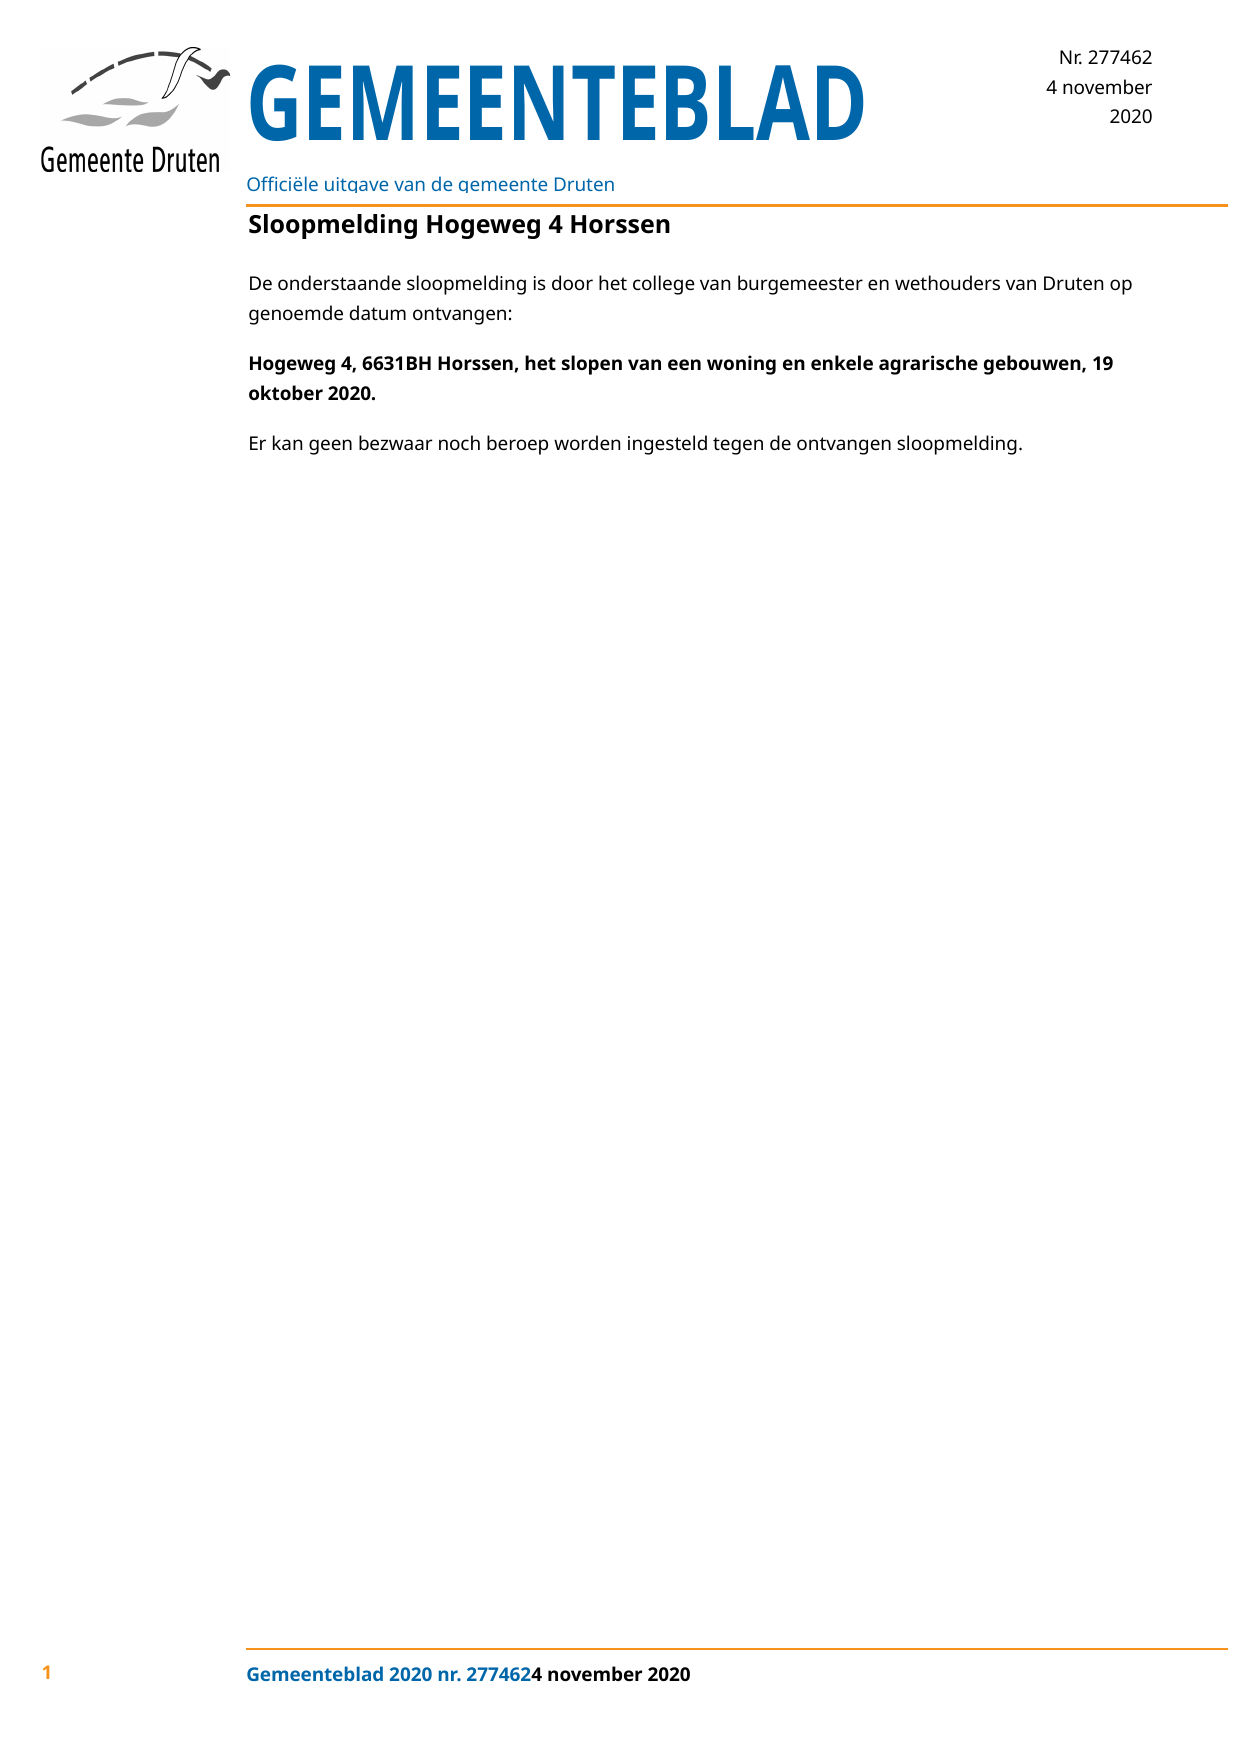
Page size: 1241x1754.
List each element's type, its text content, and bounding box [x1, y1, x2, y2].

text Er kan geen bezwaar noch beroep worden ingesteld tegen de ontvangen sloopmelding. [248, 430, 1152, 456]
text De onderstaande sloopmelding is door het college van burgemeester en wethouders van Druten op genoemde datum ontvangen: [248, 270, 1152, 326]
text Hogeweg 4, 6631BH Horssen, het slopen van een woning en enkele agrarische gebouwen, 19 oktober 2020. [248, 350, 1152, 406]
picture [41, 47, 231, 172]
text Sloopmelding Hogeweg 4 Horssen [248, 207, 1152, 241]
